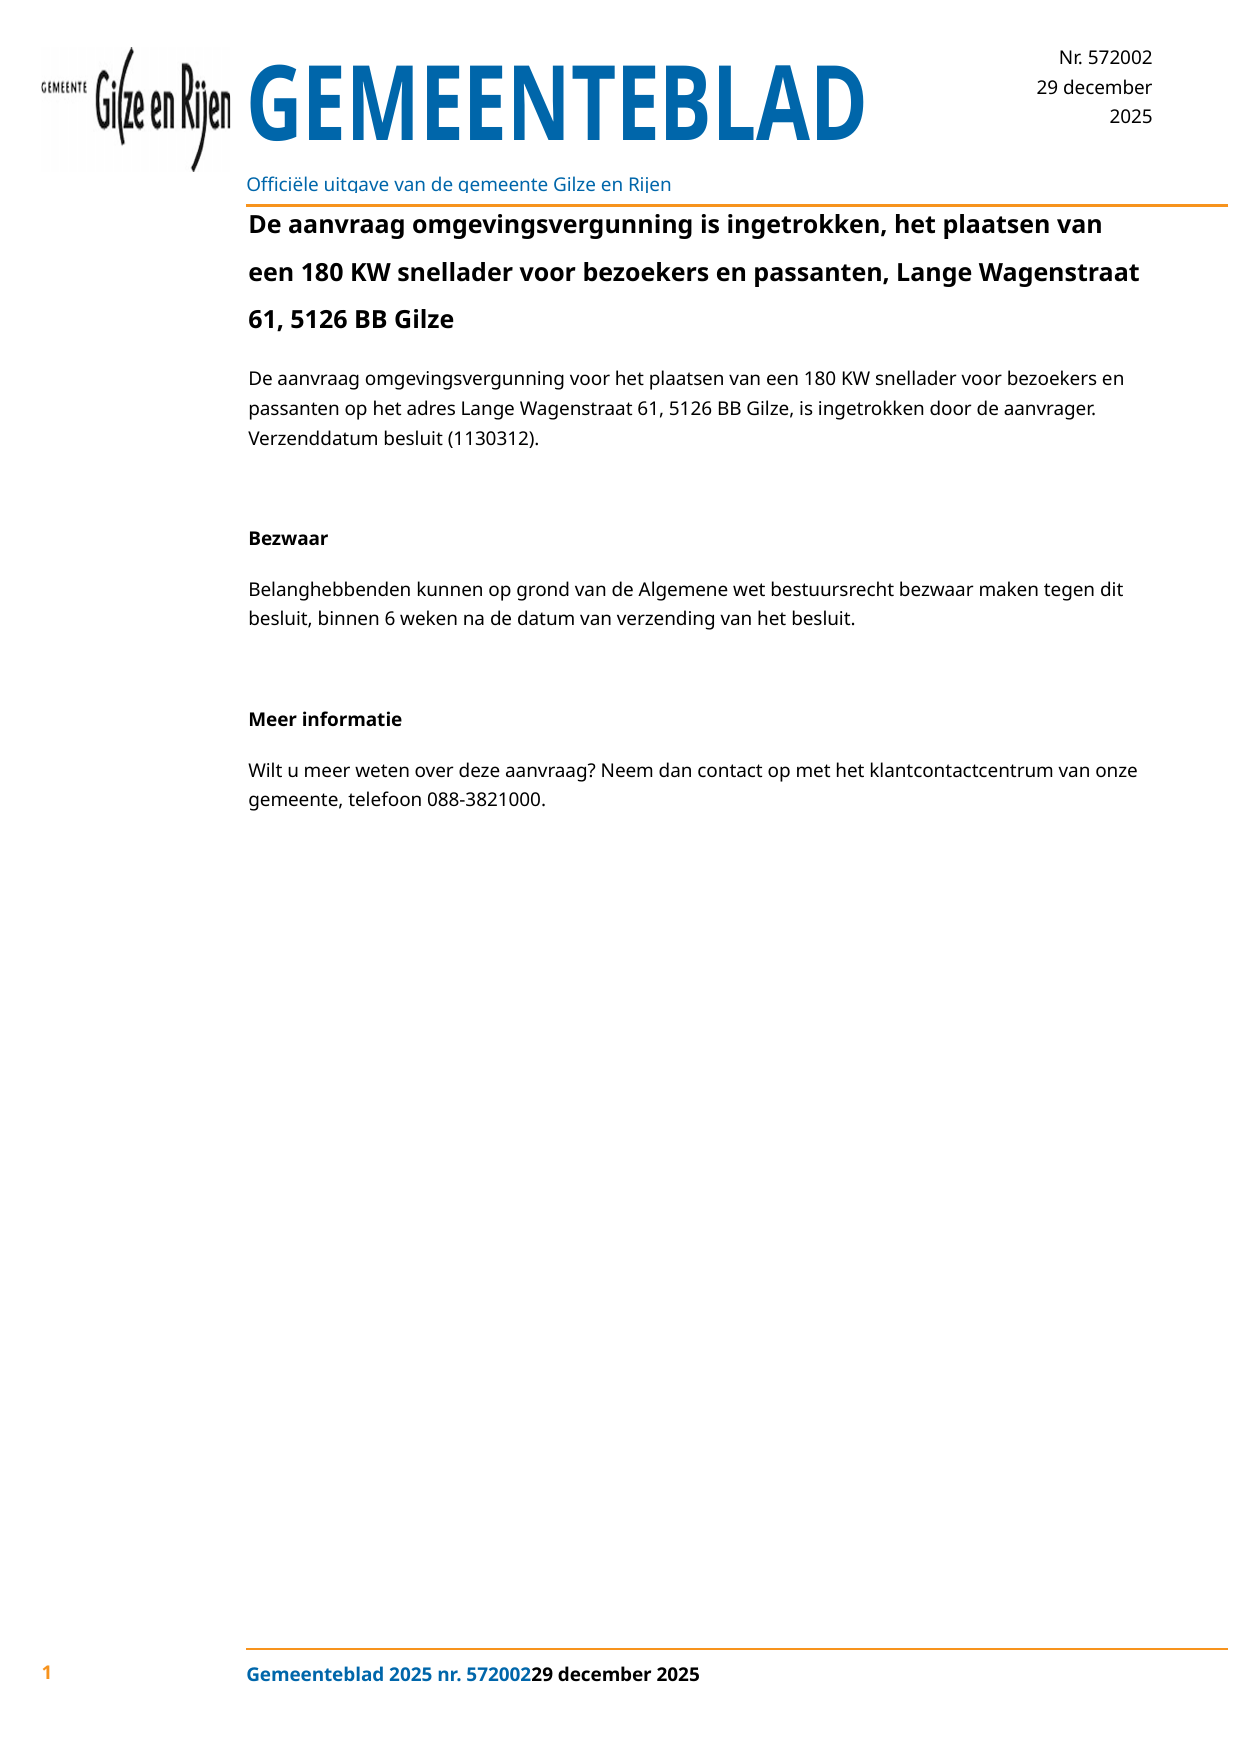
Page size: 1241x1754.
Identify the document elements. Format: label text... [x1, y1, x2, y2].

text Bezwaar [248, 526, 1152, 551]
text Wilt u meer weten over deze aanvraag? Neem dan contact op met het klantcontactcentrum van onze gemeente, telefoon 088-3821000. [248, 757, 1152, 812]
text De aanvraag omgevingsvergunning voor het plaatsen van een 180 KW snellader voor bezoekers en passanten op het adres Lange Wagenstraat 61, 5126 BB Gilze, is ingetrokken door de aanvrager. Verzenddatum besluit (1130312). [248, 366, 1152, 450]
picture [41, 47, 231, 172]
text De aanvraag omgevingsvergunning is ingetrokken, het plaatsen van een 180 KW snellader voor bezoekers en passanten, Lange Wagenstraat 61, 5126 BB Gilze [248, 207, 1152, 336]
text Belanghebbenden kunnen op grond van de Algemene wet bestuursrecht bezwaar maken tegen dit besluit, binnen 6 weken na de datum van verzending van het besluit. [248, 576, 1152, 631]
text Meer informatie [248, 706, 1152, 732]
